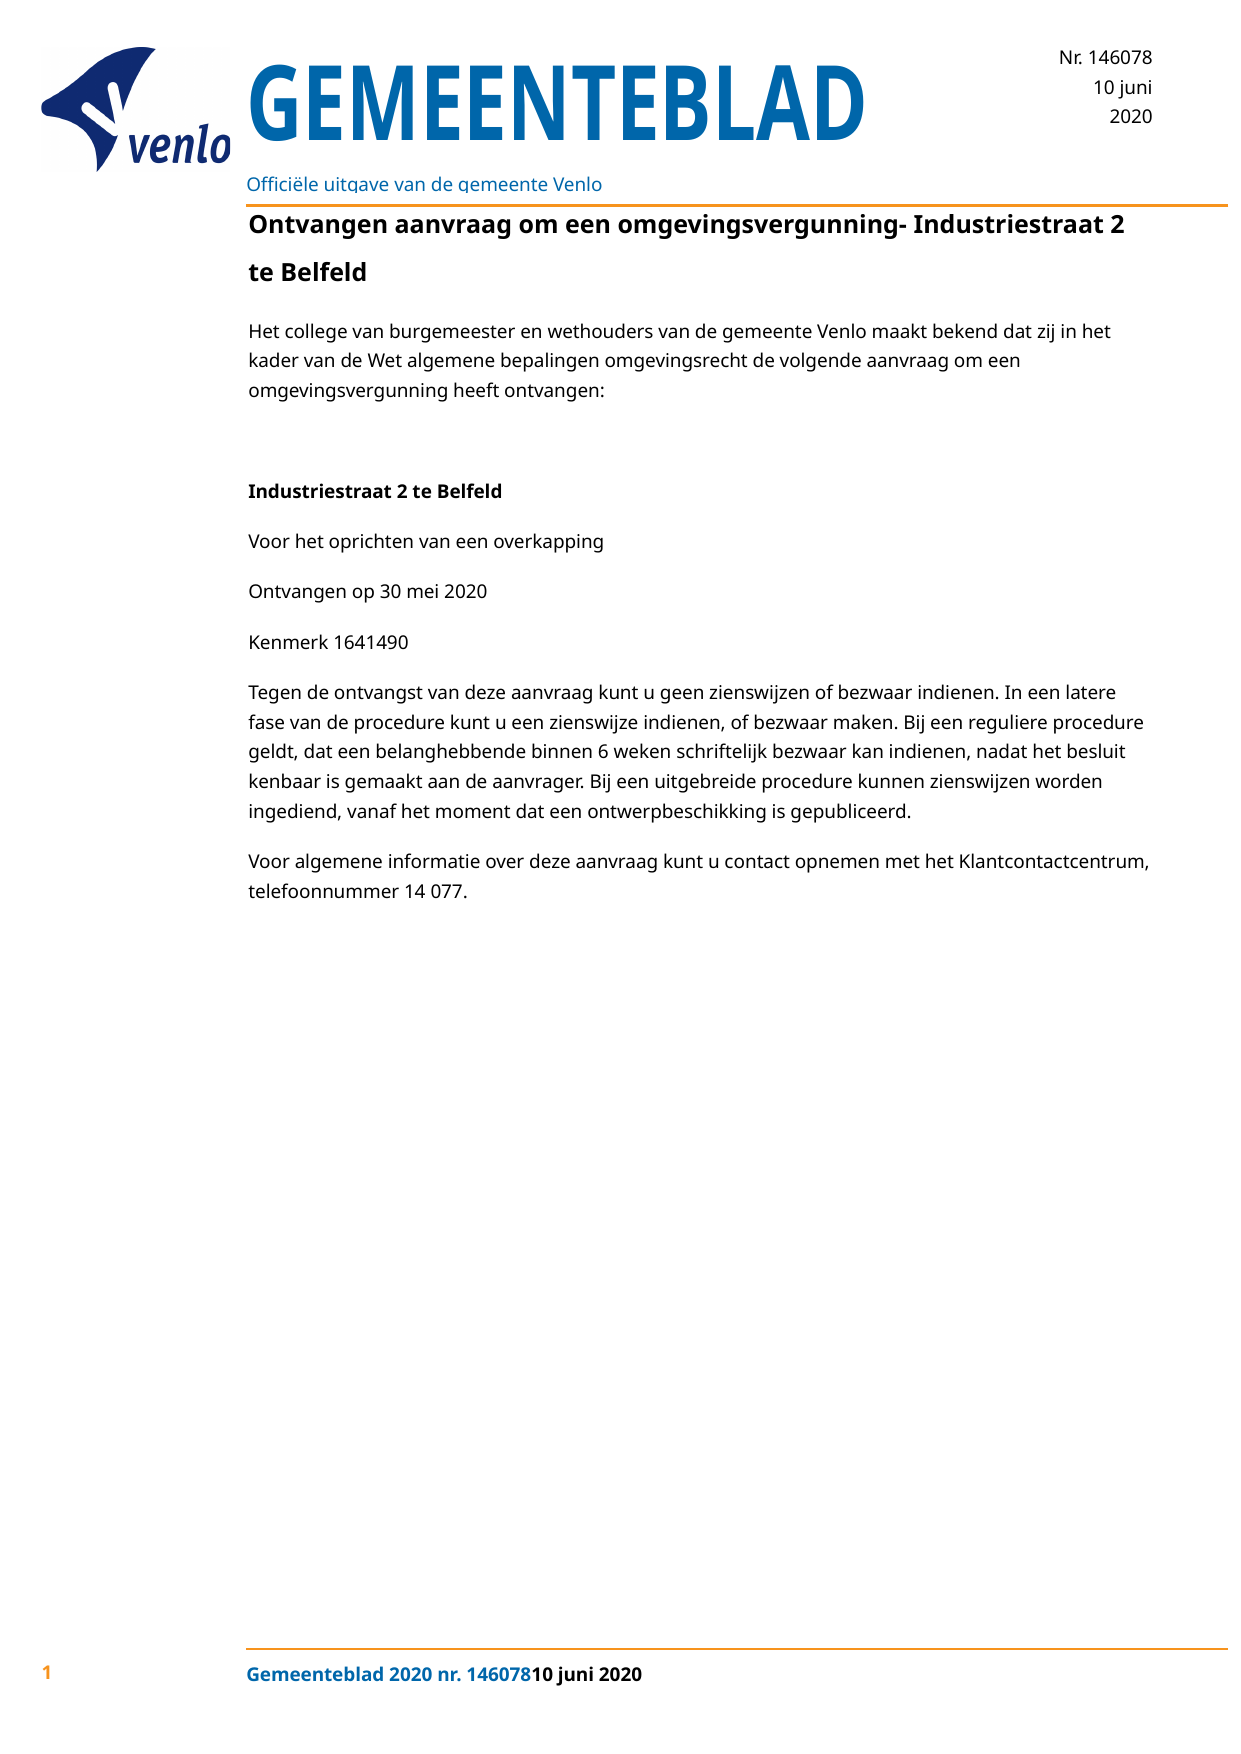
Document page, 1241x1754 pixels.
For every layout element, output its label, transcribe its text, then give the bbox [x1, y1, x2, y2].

text Kenmerk 1641490 [248, 629, 1152, 655]
text Voor algemene informatie over deze aanvraag kunt u contact opnemen met het Klantcontactcentrum, telefoonnummer 14 077. [248, 848, 1152, 904]
picture [41, 47, 231, 172]
text Tegen de ontvangst van deze aanvraag kunt u geen zienswijzen of bezwaar indienen. In een latere fase van de procedure kunt u een zienswijze indienen, of bezwaar maken. Bij een reguliere procedure geldt, dat een belanghebbende binnen 6 weken schriftelijk bezwaar kan indienen, nadat het besluit kenbaar is gemaakt aan de aanvrager. Bij een uitgebreide procedure kunnen zienswijzen worden ingediend, vanaf het moment dat een ontwerpbeschikking is gepubliceerd. [248, 679, 1152, 824]
text Het college van burgemeester en wethouders van de gemeente Venlo maakt bekend dat zij in het kader van de Wet algemene bepalingen omgevingsrecht de volgende aanvraag om een omgevingsvergunning heeft ontvangen: [248, 318, 1152, 403]
text Industriestraat 2 te Belfeld [248, 478, 1152, 504]
text Ontvangen aanvraag om een omgevingsvergunning- Industriestraat 2 te Belfeld [248, 207, 1152, 288]
text Ontvangen op 30 mei 2020 [248, 579, 1152, 604]
text Voor het oprichten van een overkapping [248, 528, 1152, 554]
